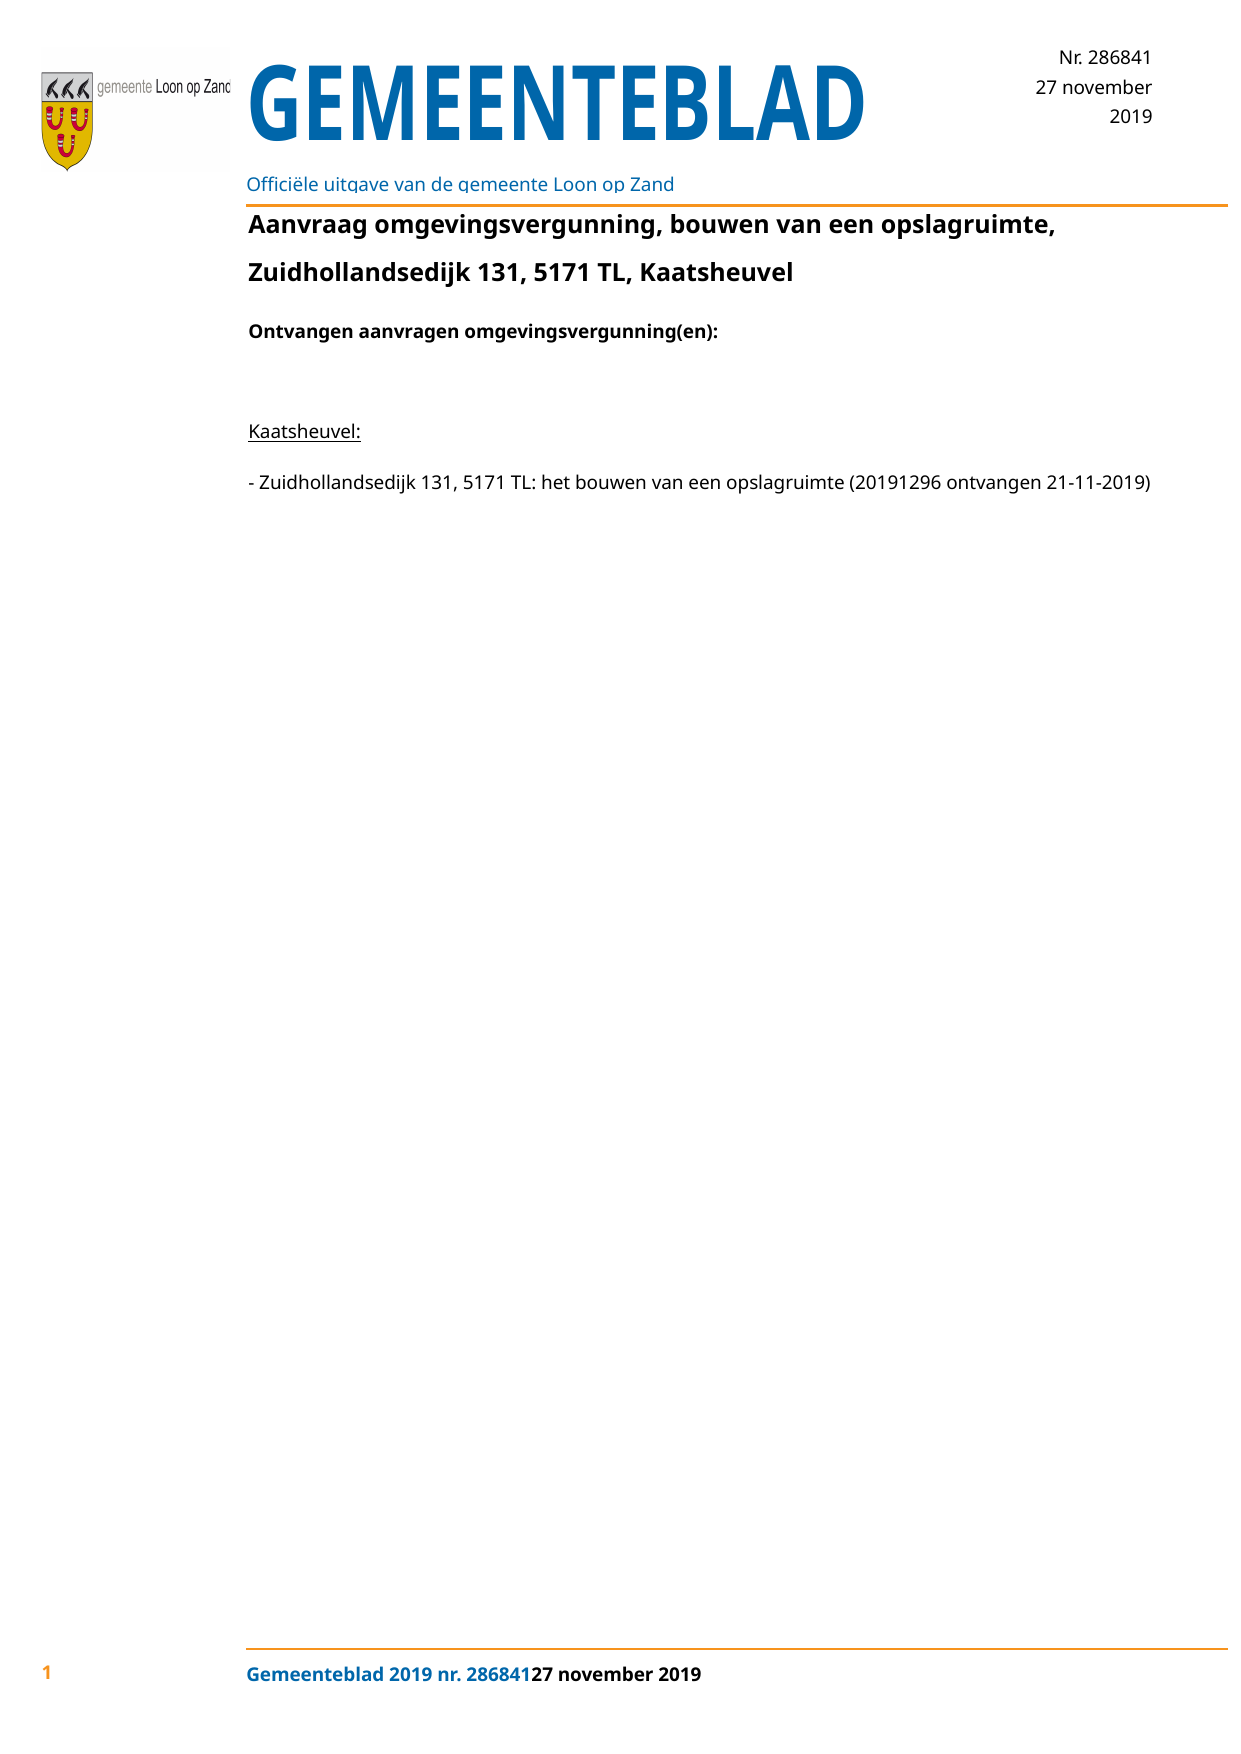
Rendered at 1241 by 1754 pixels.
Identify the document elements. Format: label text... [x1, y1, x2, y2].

text Kaatsheuvel: [248, 419, 1152, 444]
text Aanvraag omgevingsvergunning, bouwen van een opslagruimte, Zuidhollandsedijk 131, 5171 TL, Kaatsheuvel [248, 207, 1152, 288]
picture [41, 47, 231, 172]
text - Zuidhollandsedijk 131, 5171 TL: het bouwen van een opslagruimte (20191296 ontvangen 21-11-2019) [248, 469, 1152, 495]
text Ontvangen aanvragen omgevingsvergunning(en): [248, 318, 1152, 344]
